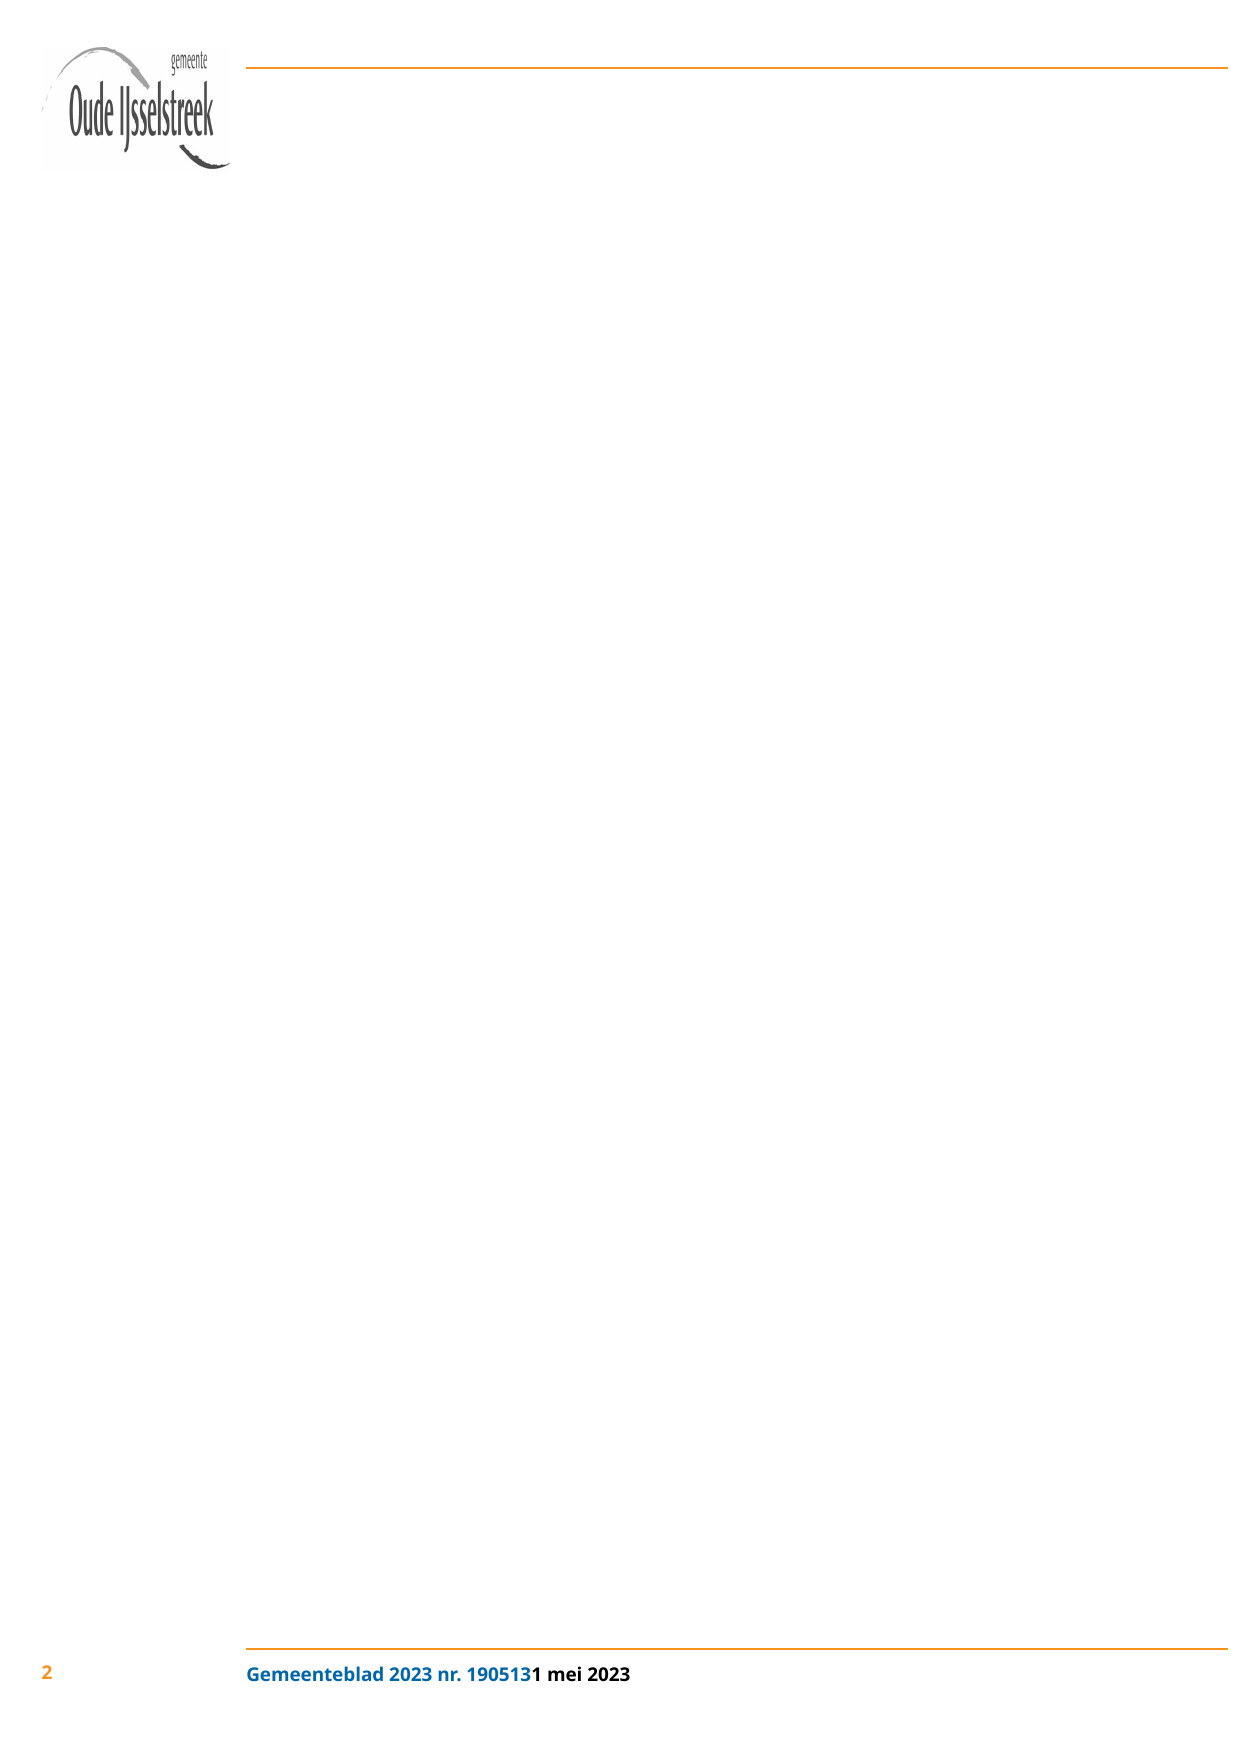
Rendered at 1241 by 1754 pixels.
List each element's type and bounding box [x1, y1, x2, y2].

picture [41, 47, 231, 172]
